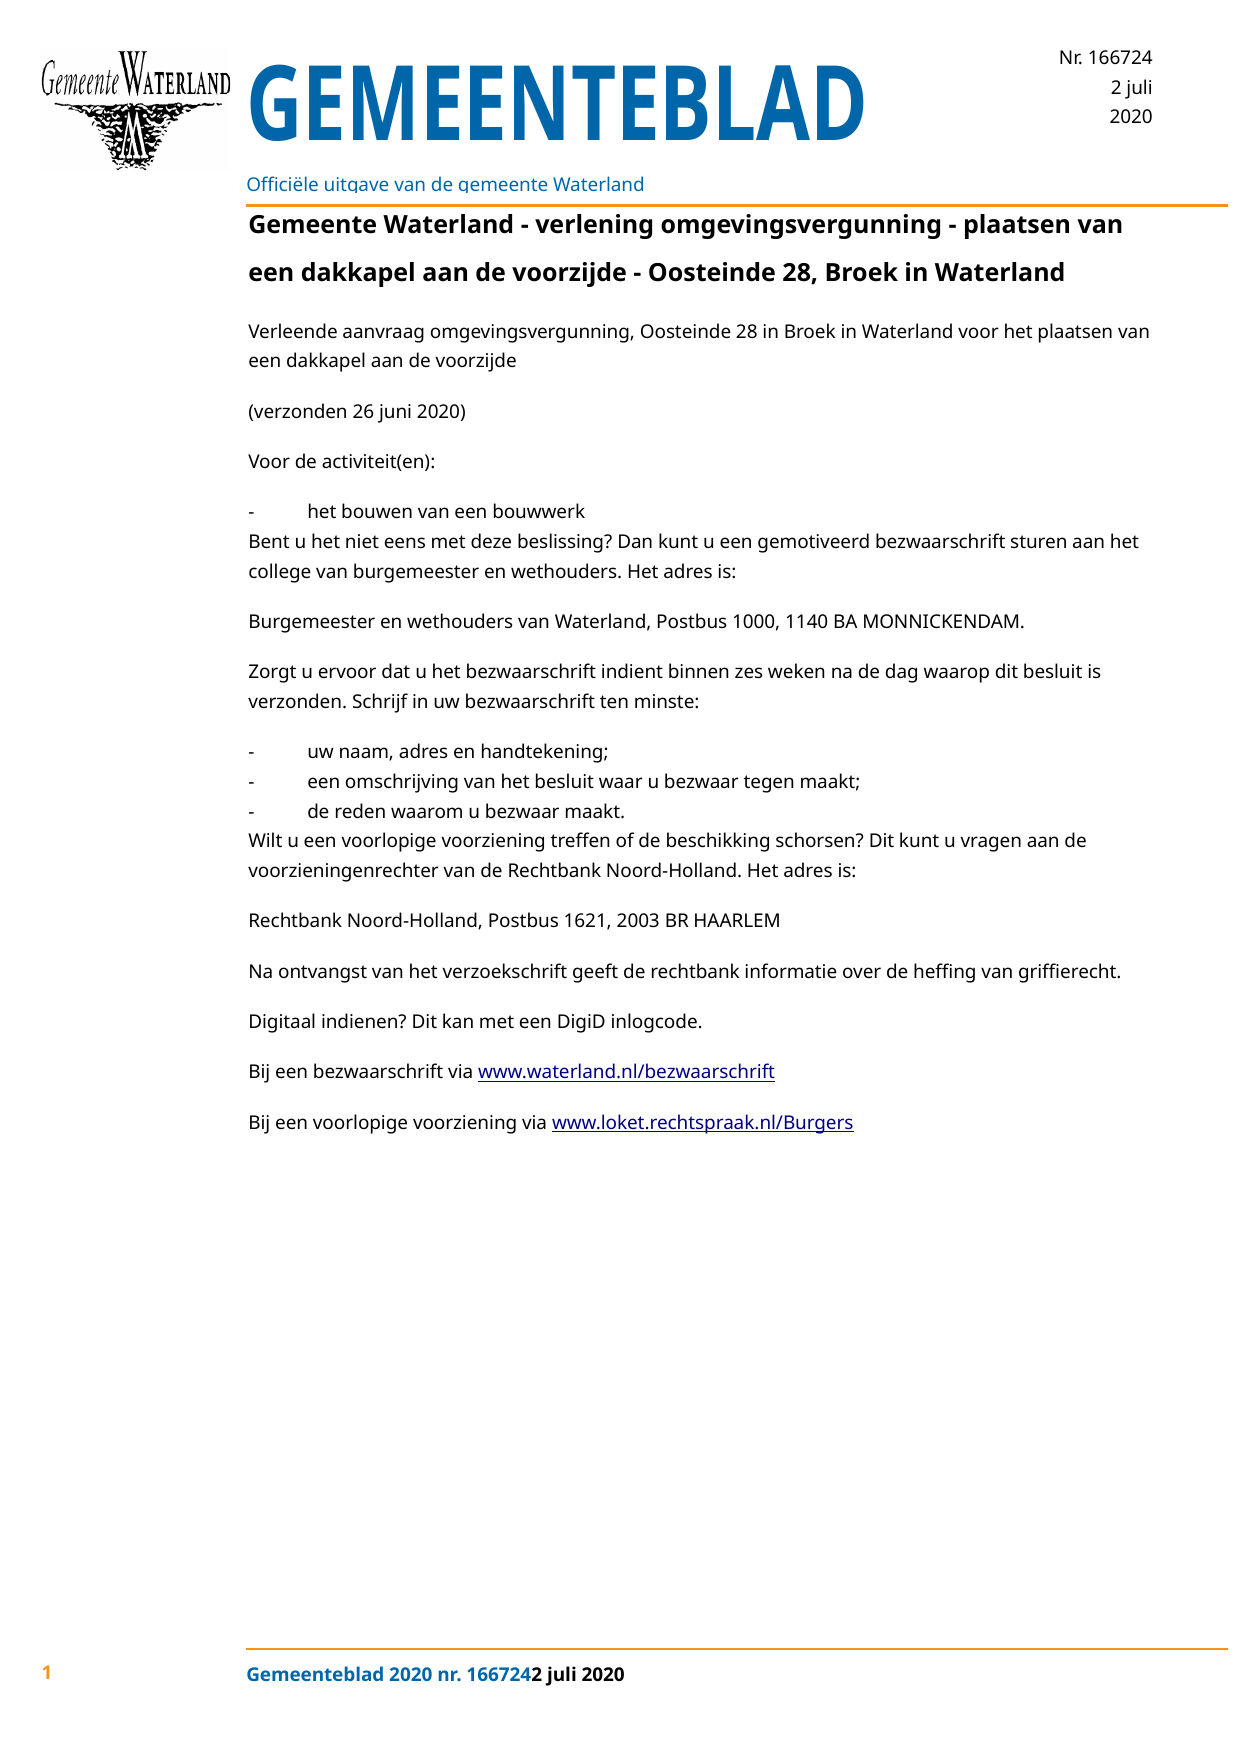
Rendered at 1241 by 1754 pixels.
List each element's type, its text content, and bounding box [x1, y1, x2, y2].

text Digitaal indienen? Dit kan met een DigiD inlogcode. [248, 1008, 1152, 1034]
picture [41, 47, 231, 172]
text Bent u het niet eens met deze beslissing? Dan kunt u een gemotiveerd bezwaarschrift sturen aan het college van burgemeester en wethouders. Het adres is: [248, 528, 1152, 584]
text Rechtbank Noord-Holland, Postbus 1621, 2003 BR HAARLEM [248, 907, 1152, 933]
text Verleende aanvraag omgevingsvergunning, Oosteinde 28 in Broek in Waterland voor het plaatsen van een dakkapel aan de voorzijde [248, 318, 1152, 373]
text Bij een voorlopige voorziening via www.loket.rechtspraak.nl/Burgers [248, 1109, 1152, 1135]
text Wilt u een voorlopige voorziening treffen of de beschikking schorsen? Dit kunt u vragen aan de voorzieningenrechter van de Rechtbank Noord-Holland. Het adres is: [248, 827, 1152, 883]
list de reden waarom u bezwaar maakt. [248, 798, 1152, 824]
text Na ontvangst van het verzoekschrift geeft de rechtbank informatie over de heffing van griffierecht. [248, 958, 1152, 984]
list het bouwen van een bouwwerk [248, 499, 1152, 524]
text (verzonden 26 juni 2020) [248, 398, 1152, 424]
list een omschrijving van het besluit waar u bezwaar tegen maakt; [248, 768, 1152, 794]
list uw naam, adres en handtekening; [248, 739, 1152, 764]
text Burgemeester en wethouders van Waterland, Postbus 1000, 1140 BA MONNICKENDAM. [248, 608, 1152, 634]
text Bij een bezwaarschrift via www.waterland.nl/bezwaarschrift [248, 1059, 1152, 1084]
text Voor de activiteit(en): [248, 448, 1152, 474]
text Zorgt u ervoor dat u het bezwaarschrift indient binnen zes weken na de dag waarop dit besluit is verzonden. Schrijf in uw bezwaarschrift ten minste: [248, 659, 1152, 714]
text Gemeente Waterland - verlening omgevingsvergunning - plaatsen van een dakkapel aan de voorzijde - Oosteinde 28, Broek in Waterland [248, 207, 1152, 288]
